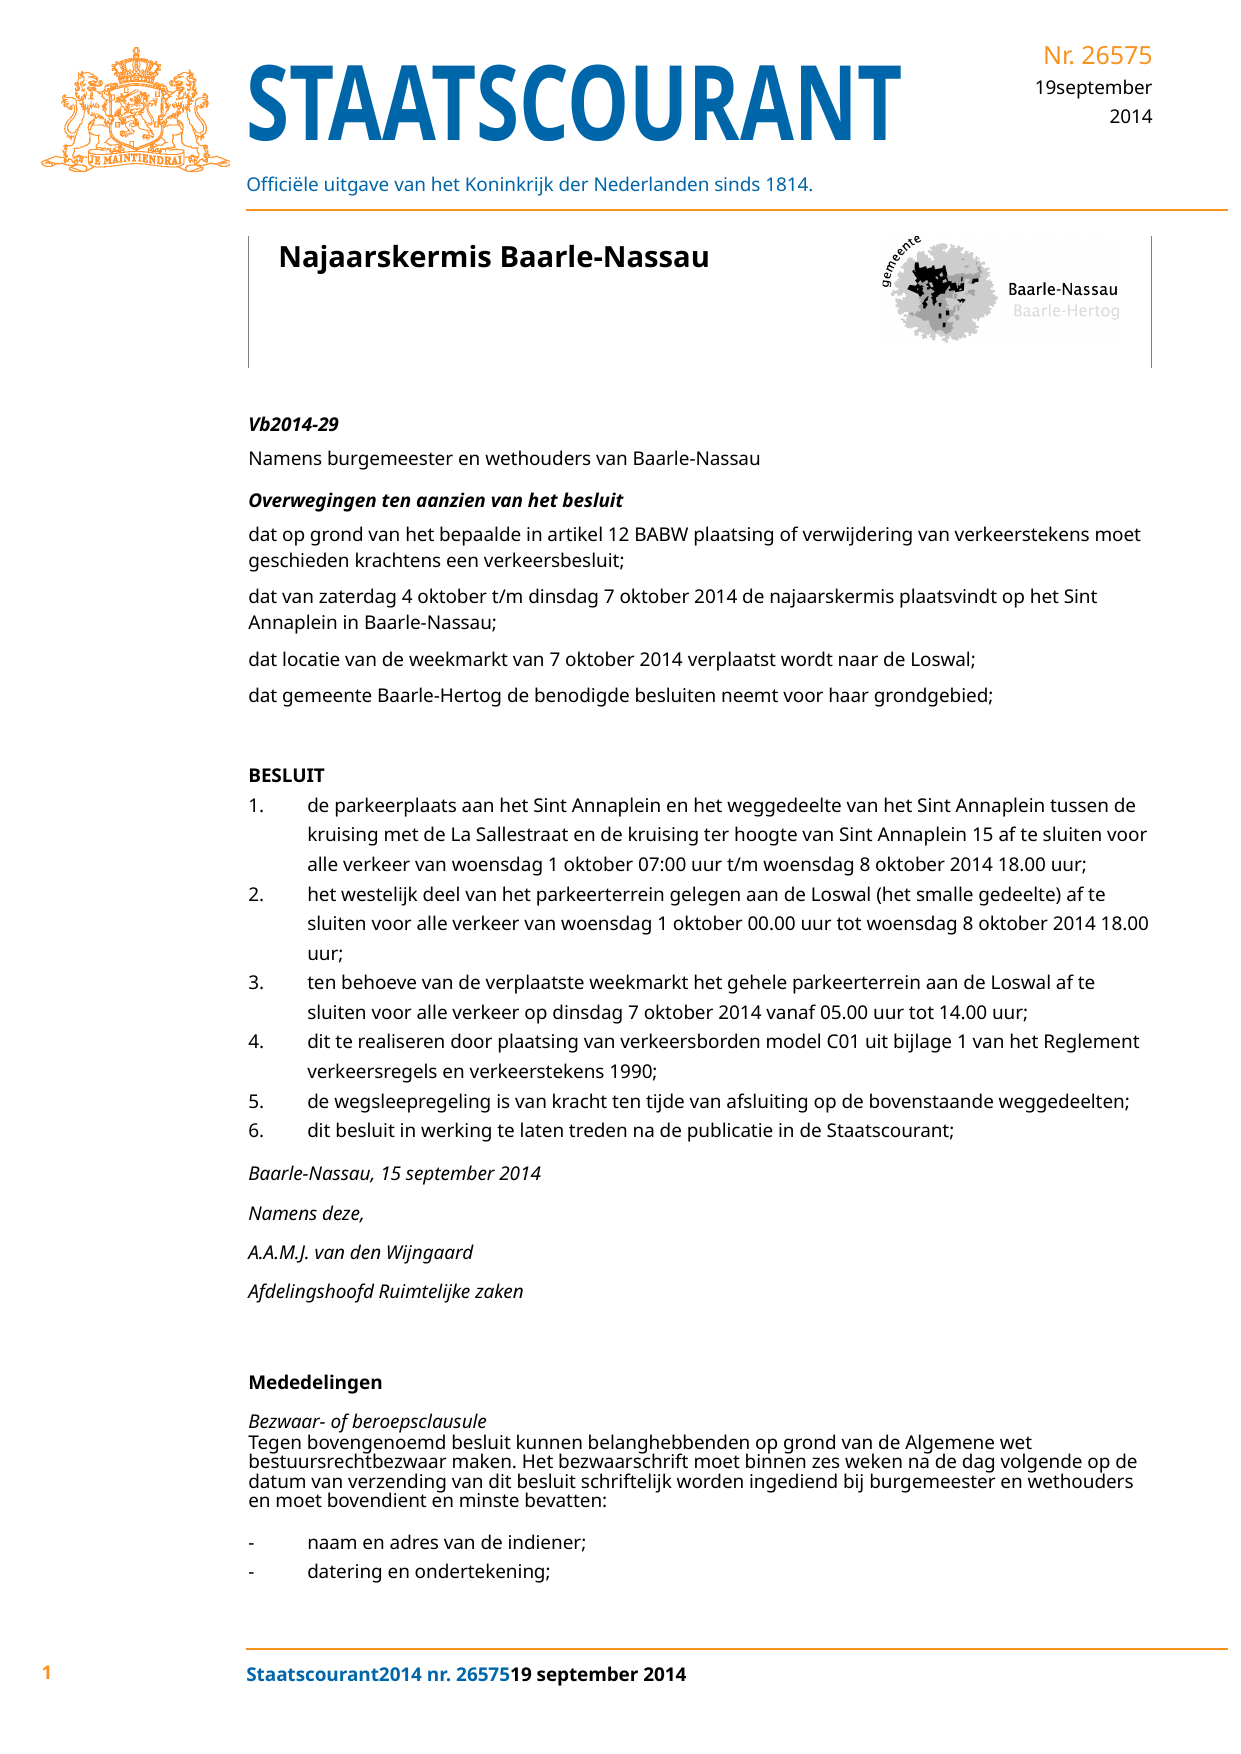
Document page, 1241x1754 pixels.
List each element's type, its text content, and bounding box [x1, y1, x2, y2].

list de wegsleepregeling is van kracht ten tijde van afsluiting op de bovenstaande weggedeelten; [248, 1088, 1152, 1114]
text Baarle-Nassau, 15 september 2014 [248, 1161, 1152, 1186]
text Bezwaar- of beroepsclausule [248, 1408, 1152, 1434]
list dit te realiseren door plaatsing van verkeersborden model C01 uit bijlage 1 van het Reglement verkeersregels en verkeerstekens 1990; [248, 1029, 1152, 1084]
text A.A.M.J. van den Wijngaard [248, 1239, 1152, 1265]
list datering en ondertekening; [248, 1558, 1152, 1584]
text BESLUIT [248, 762, 1152, 788]
text Mededelingen [248, 1369, 1152, 1395]
text Vb2014-29 [248, 411, 1152, 437]
list ten behoeve van de verplaatste weekmarkt het gehele parkeerterrein aan de Loswal af te sluiten voor alle verkeer op dinsdag 7 oktober 2014 vanaf 05.00 uur tot 14.00 uur; [248, 969, 1152, 1025]
text Tegen bovengenoemd besluit kunnen belanghebbenden op grond van de Algemene wet bestuursrechtbezwaar maken. Het bezwaarschrift moet binnen zes weken na de dag volgende op de datum van verzending van dit besluit schriftelijk worden ingediend bij burgemeester en wethouders en moet bovendient en minste bevatten: [248, 1434, 1152, 1511]
table_header [850, 236, 1151, 368]
text dat van zaterdag 4 oktober t/m dinsdag 7 oktober 2014 de najaarskermis plaatsvindt op het Sint Annaplein in Baarle-Nassau; [248, 584, 1152, 635]
text Namens burgemeester en wethouders van Baarle-Nassau [248, 445, 1152, 471]
list naam en adres van de indiener; [248, 1529, 1152, 1555]
picture [41, 47, 231, 172]
text dat locatie van de weekmarkt van 7 oktober 2014 verplaatst wordt naar de Loswal; [248, 646, 1152, 672]
text dat op grond van het bepaalde in artikel 12 BABW plaatsing of verwijdering van verkeerstekens moet geschieden krachtens een verkeersbesluit; [248, 521, 1152, 573]
text dat gemeente Baarle-Hertog de benodigde besluiten neemt voor haar grondgebied; [248, 683, 1152, 708]
table_header Najaarskermis Baarle-Nassau [249, 236, 850, 368]
text Namens deze, [248, 1200, 1152, 1226]
text Afdelingshoofd Ruimtelijke zaken [248, 1278, 1152, 1304]
picture [882, 236, 1119, 343]
list dit besluit in werking te laten treden na de publicatie in de Staatscourant; [248, 1117, 1152, 1143]
text Overwegingen ten aanzien van het besluit [248, 487, 1152, 513]
list de parkeerplaats aan het Sint Annaplein en het weggedeelte van het Sint Annaplein tussen de kruising met de La Sallestraat en de kruising ter hoogte van Sint Annaplein 15 af te sluiten voor alle verkeer van woensdag 1 oktober 07:00 uur t/m woensdag 8 oktober 2014 18.00 uur; [248, 792, 1152, 877]
list het westelijk deel van het parkeerterrein gelegen aan de Loswal (het smalle gedeelte) af te sluiten voor alle verkeer van woensdag 1 oktober 00.00 uur tot woensdag 8 oktober 2014 18.00 uur; [248, 881, 1152, 966]
